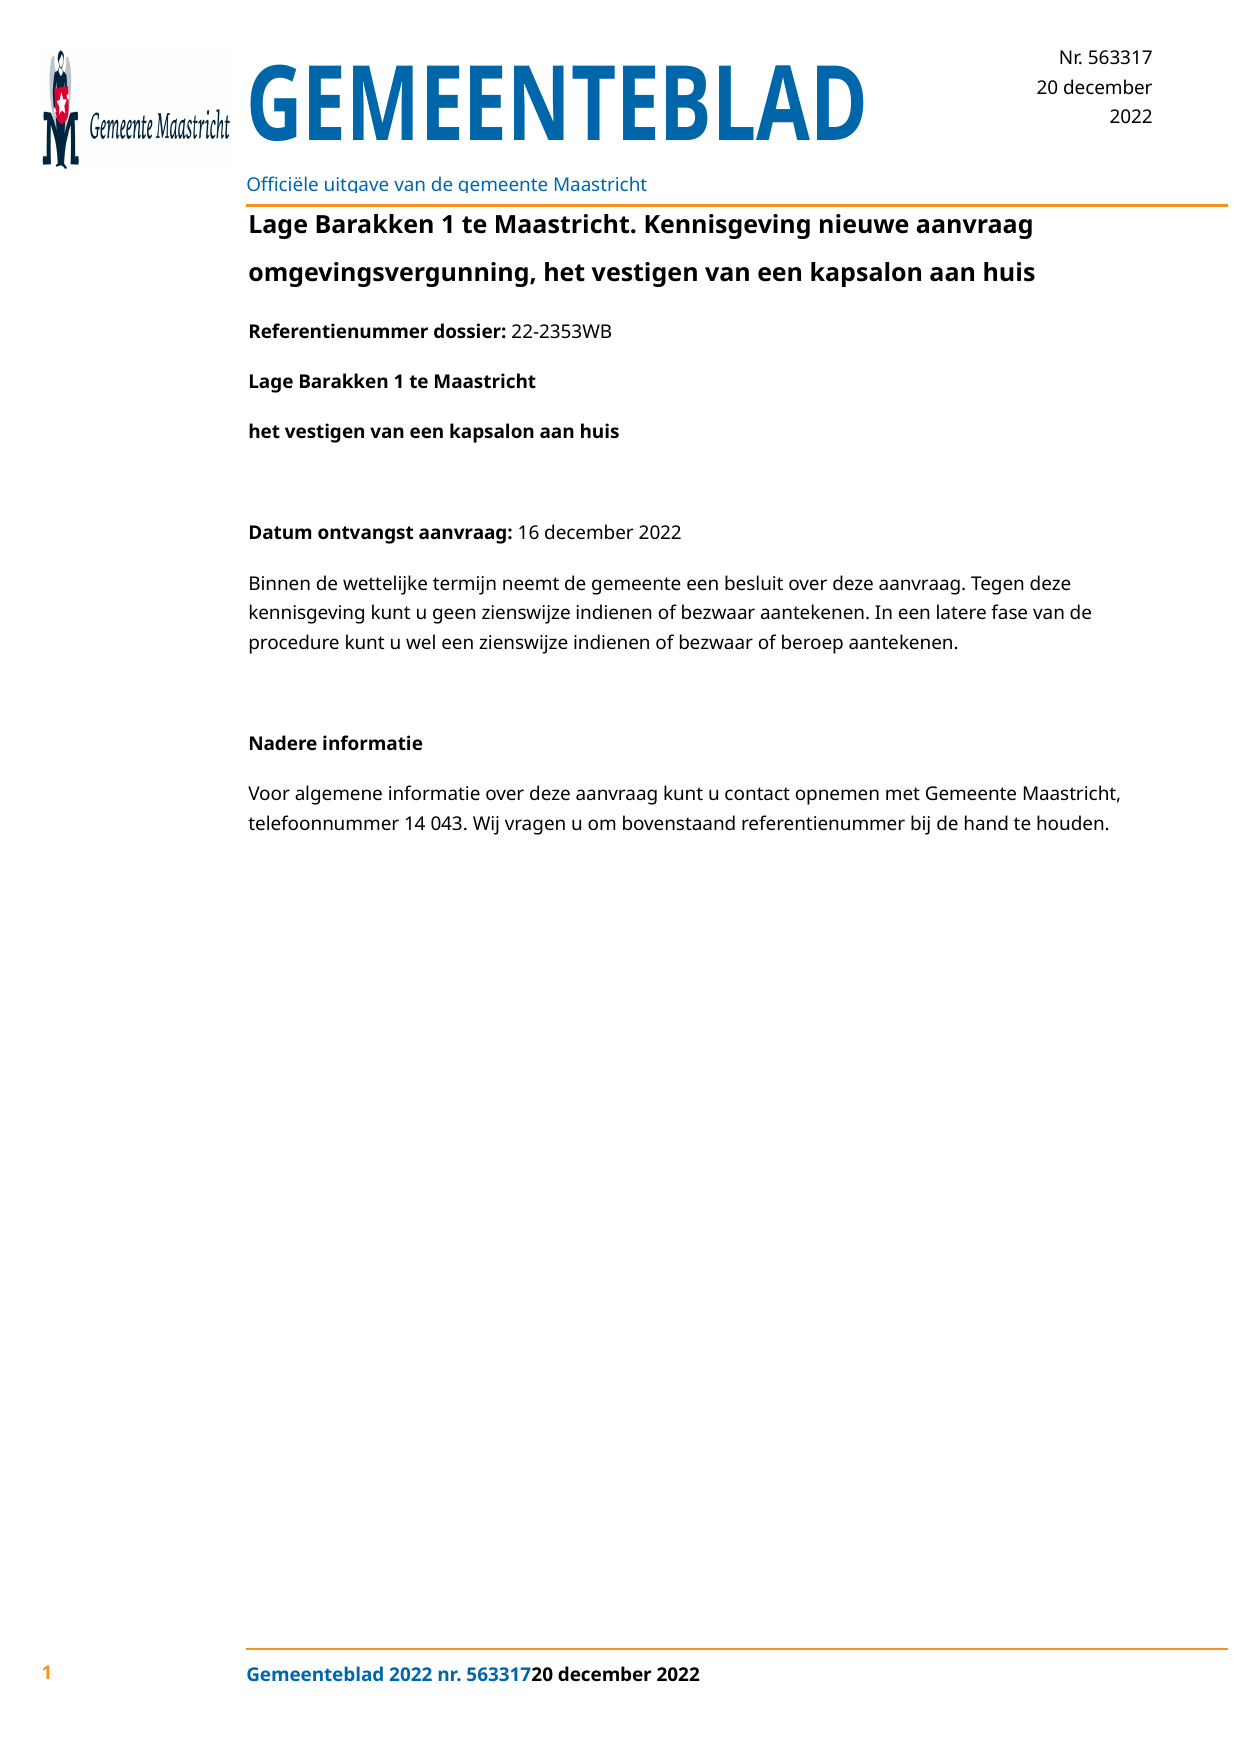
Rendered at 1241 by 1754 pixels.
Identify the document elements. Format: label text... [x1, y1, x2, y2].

text Lage Barakken 1 te Maastricht [248, 368, 1152, 394]
text Lage Barakken 1 te Maastricht. Kennisgeving nieuwe aanvraag omgevingsvergunning, het vestigen van een kapsalon aan huis [248, 207, 1152, 288]
text Datum ontvangst aanvraag: 16 december 2022 [248, 519, 1152, 545]
text het vestigen van een kapsalon aan huis [248, 419, 1152, 444]
picture [41, 47, 231, 172]
text Voor algemene informatie over deze aanvraag kunt u contact opnemen met Gemeente Maastricht, telefoonnummer 14 043. Wij vragen u om bovenstaand referentienummer bij de hand te houden. [248, 780, 1152, 836]
text Nadere informatie [248, 730, 1152, 756]
text Binnen de wettelijke termijn neemt de gemeente een besluit over deze aanvraag. Tegen deze kennisgeving kunt u geen zienswijze indienen of bezwaar aantekenen. In een latere fase van de procedure kunt u wel een zienswijze indienen of bezwaar of beroep aantekenen. [248, 570, 1152, 655]
text Referentienummer dossier: 22-2353WB [248, 318, 1152, 344]
